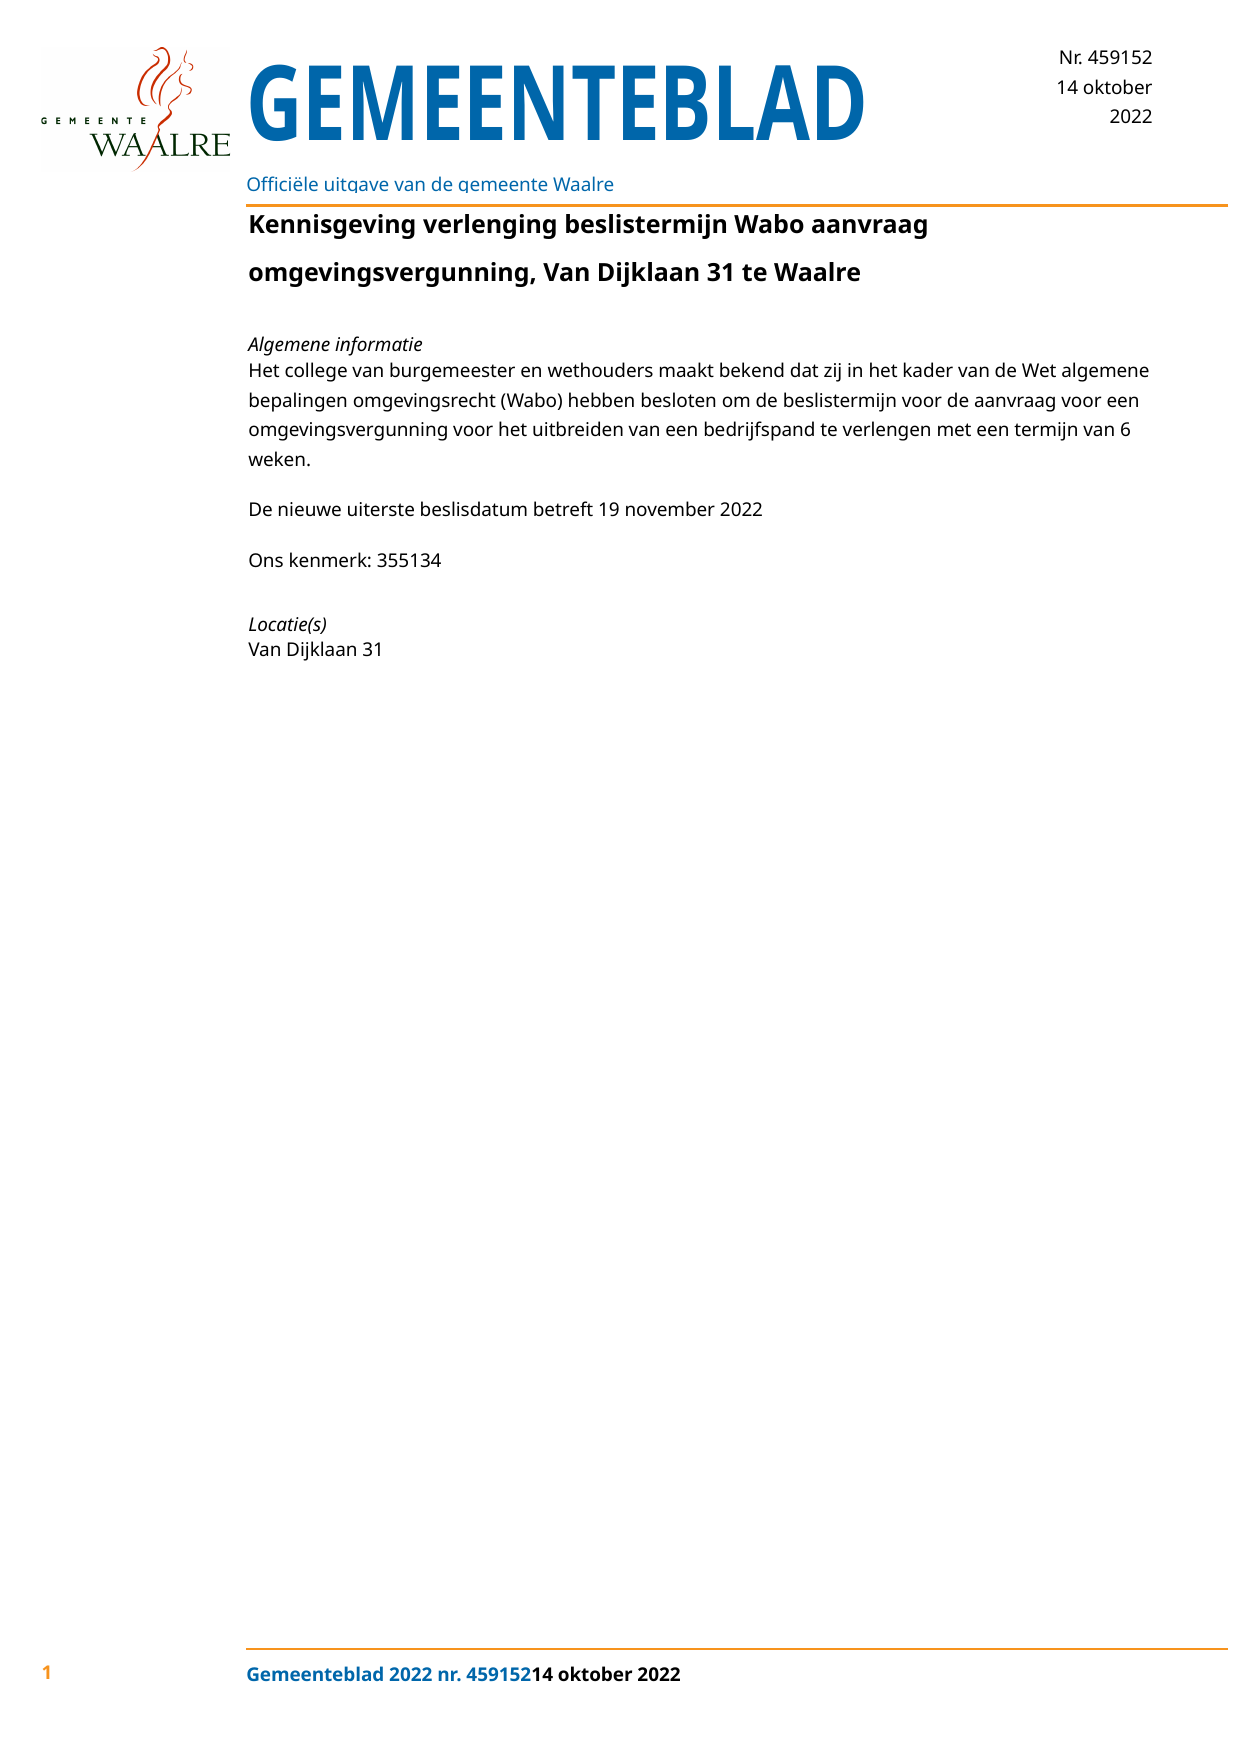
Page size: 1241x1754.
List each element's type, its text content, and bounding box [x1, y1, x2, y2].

text Algemene informatie [248, 331, 1152, 357]
text Ons kenmerk: 355134 [248, 547, 1152, 572]
text Locatie(s) [248, 611, 1152, 636]
text Het college van burgemeester en wethouders maakt bekend dat zij in het kader van de Wet algemene bepalingen omgevingsrecht (Wabo) hebben besloten om de beslistermijn voor de aanvraag voor een omgevingsvergunning voor het uitbreiden van een bedrijfspand te verlengen met een termijn van 6 weken. [248, 357, 1152, 472]
text Van Dijklaan 31 [248, 636, 1152, 662]
text Kennisgeving verlenging beslistermijn Wabo aanvraag omgevingsvergunning, Van Dijklaan 31 te Waalre [248, 207, 1152, 288]
text De nieuwe uiterste beslisdatum betreft 19 november 2022 [248, 496, 1152, 522]
picture [41, 47, 231, 172]
